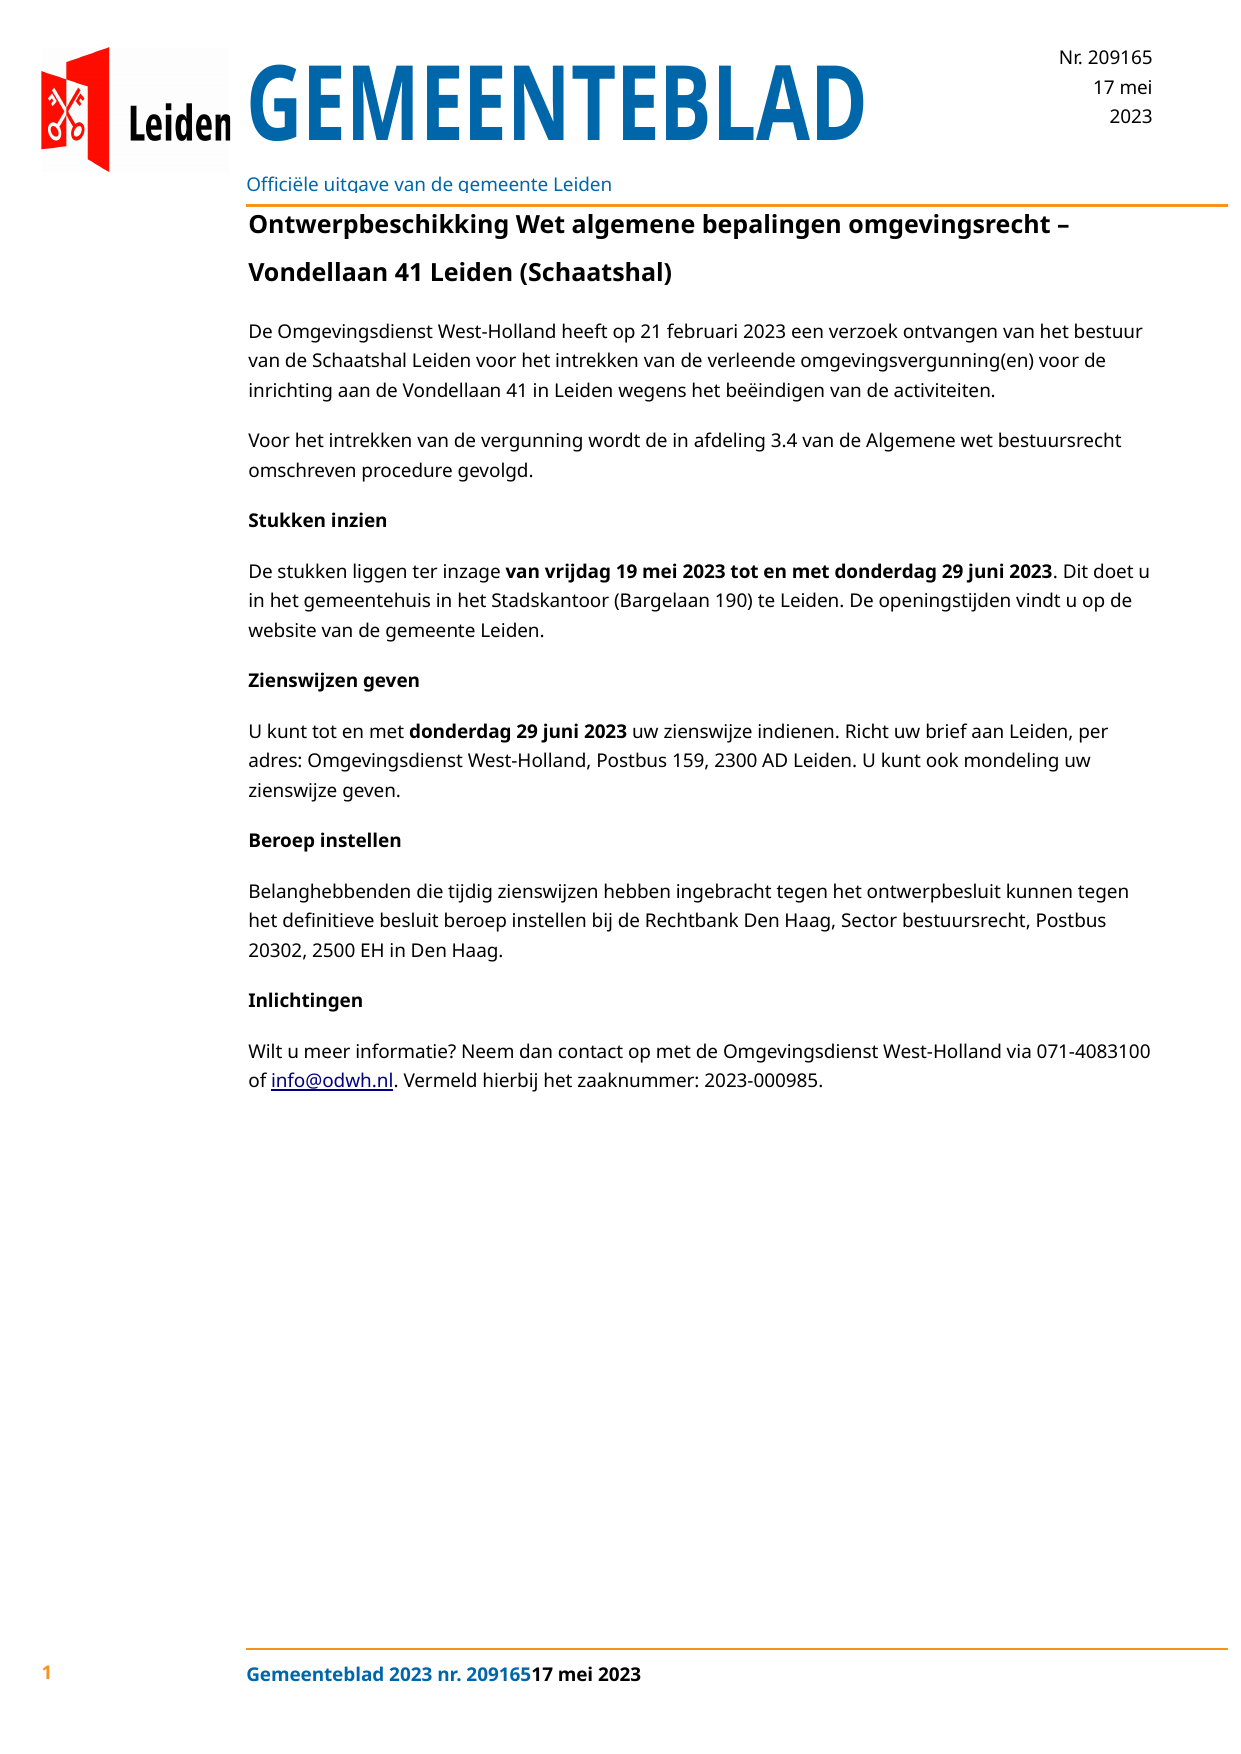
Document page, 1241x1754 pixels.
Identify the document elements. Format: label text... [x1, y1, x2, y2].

text Voor het intrekken van de vergunning wordt de in afdeling 3.4 van de Algemene wet bestuursrecht omschreven procedure gevolgd. [248, 427, 1152, 483]
text De stukken liggen ter inzage van vrijdag 19 mei 2023 tot en met donderdag 29 juni 2023. Dit doet u in het gemeentehuis in het Stadskantoor (Bargelaan 190) te Leiden. De openingstijden vindt u op de website van de gemeente Leiden. [248, 558, 1152, 643]
text Zienswijzen geven [248, 667, 1152, 693]
text Beroep instellen [248, 827, 1152, 853]
picture [41, 47, 231, 172]
text Inlichtingen [248, 987, 1152, 1013]
text Belanghebbenden die tijdig zienswijzen hebben ingebracht tegen het ontwerpbesluit kunnen tegen het definitieve besluit beroep instellen bij de Rechtbank Den Haag, Sector bestuursrecht, Postbus 20302, 2500 EH in Den Haag. [248, 878, 1152, 963]
text De Omgevingsdienst West-Holland heeft op 21 februari 2023 een verzoek ontvangen van het bestuur van de Schaatshal Leiden voor het intrekken van de verleende omgevingsvergunning(en) voor de inrichting aan de Vondellaan 41 in Leiden wegens het beëindigen van de activiteiten. [248, 318, 1152, 403]
text U kunt tot en met donderdag 29 juni 2023 uw zienswijze indienen. Richt uw brief aan Leiden, per adres: Omgevingsdienst West-Holland, Postbus 159, 2300 AD Leiden. U kunt ook mondeling uw zienswijze geven. [248, 718, 1152, 803]
text Stukken inzien [248, 507, 1152, 533]
text Ontwerpbeschikking Wet algemene bepalingen omgevingsrecht – Vondellaan 41 Leiden (Schaatshal) [248, 207, 1152, 288]
text Wilt u meer informatie? Neem dan contact op met de Omgevingsdienst West-Holland via 071-4083100 of info@odwh.nl. Vermeld hierbij het zaaknummer: 2023-000985. [248, 1038, 1152, 1093]
